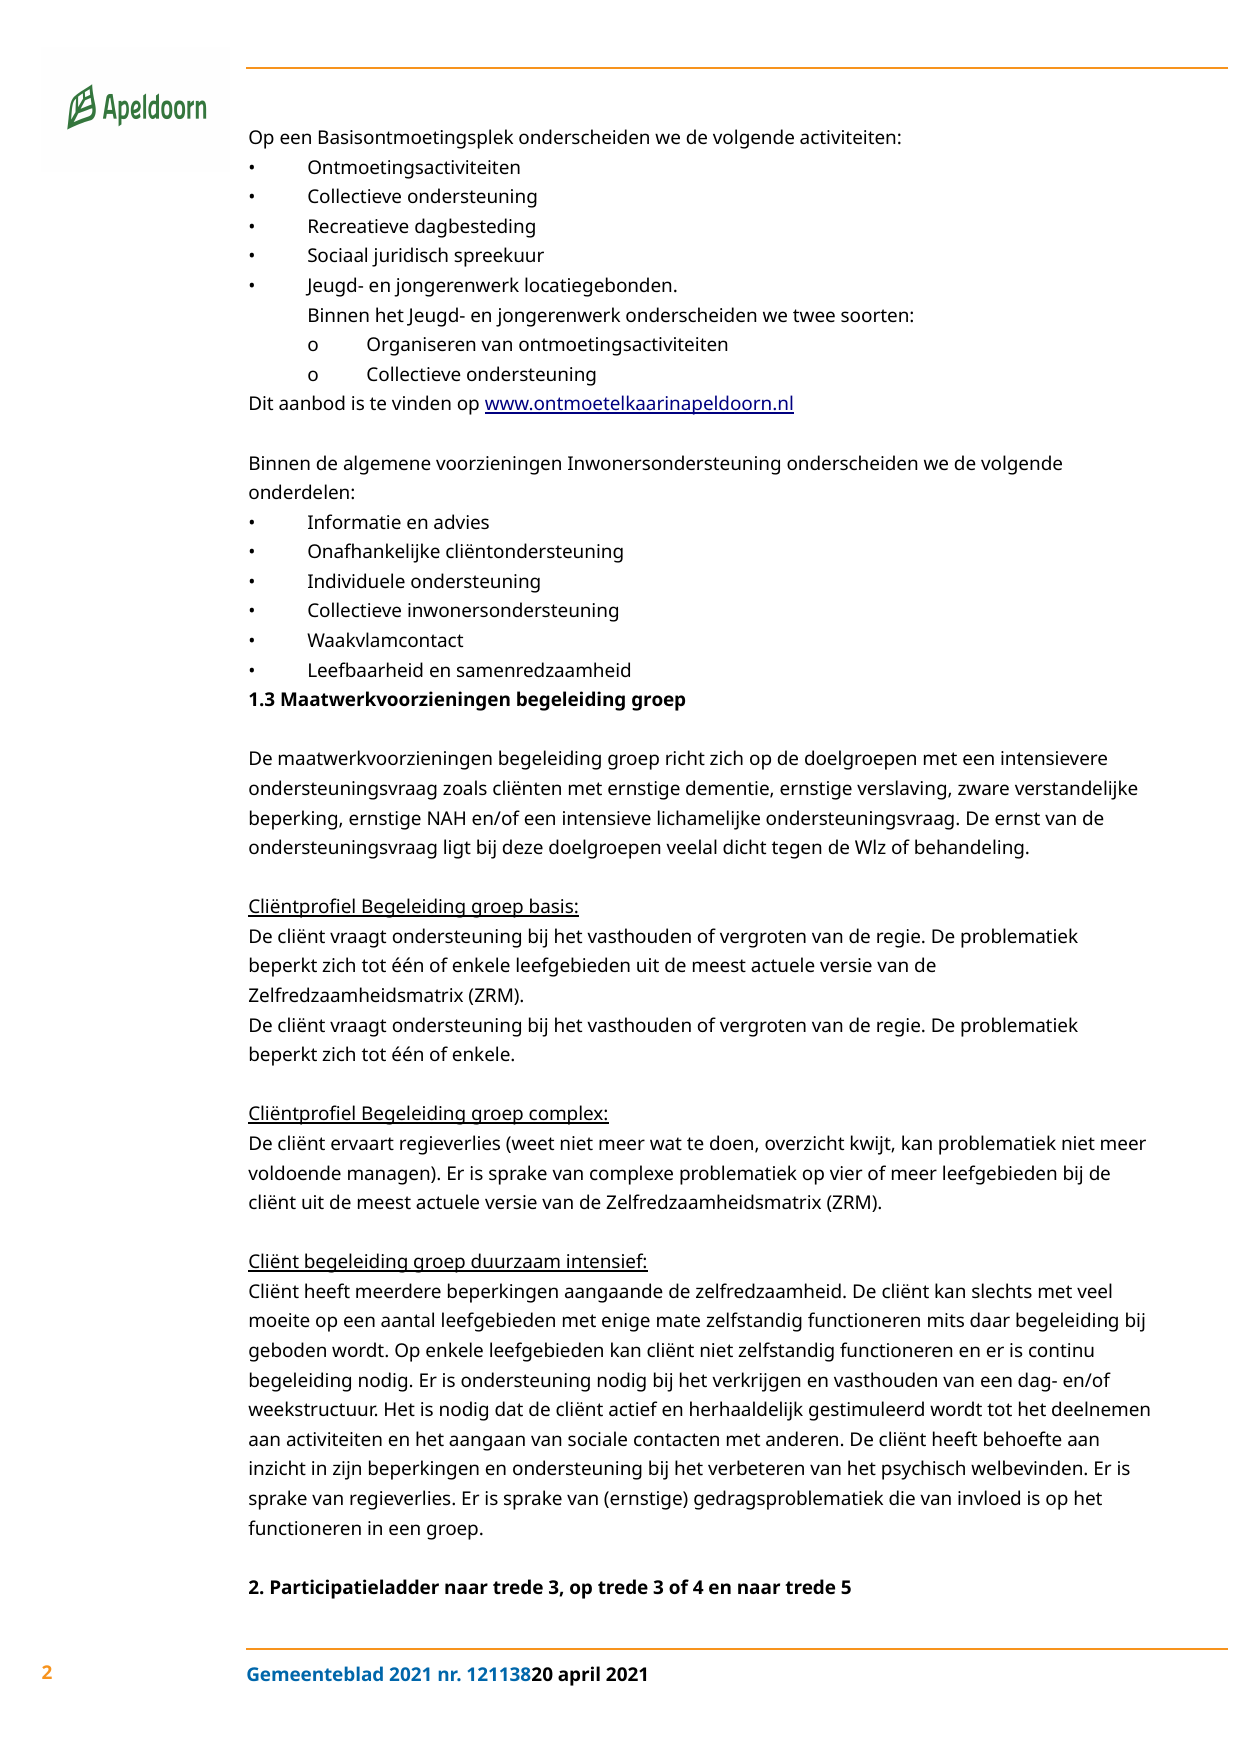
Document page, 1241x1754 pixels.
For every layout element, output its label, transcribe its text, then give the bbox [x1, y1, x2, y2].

list Sociaal juridisch spreekuur [248, 243, 1152, 268]
list Jeugd- en jongerenwerk locatiegebonden. [248, 272, 1152, 298]
list Leefbaarheid en samenredzaamheid [248, 657, 1152, 683]
text De cliënt ervaart regieverlies (weet niet meer wat te doen, overzicht kwijt, kan problematiek niet meer voldoende managen). Er is sprake van complexe problematiek op vier of meer leefgebieden bij de cliënt uit de meest actuele versie van de Zelfredzaamheidsmatrix (ZRM). [248, 1130, 1152, 1215]
list Binnen het Jeugd- en jongerenwerk onderscheiden we twee soorten: [248, 302, 1152, 328]
list Waakvlamcontact [248, 627, 1152, 653]
text Cliëntprofiel Begeleiding groep complex: [248, 1101, 1152, 1126]
text Cliëntprofiel Begeleiding groep basis: [248, 893, 1152, 919]
text Dit aanbod is te vinden op www.ontmoetelkaarinapeldoorn.nl [248, 391, 1152, 416]
list Individuele ondersteuning [248, 568, 1152, 594]
list Collectieve ondersteuning [248, 183, 1152, 209]
list Collectieve ondersteuning [307, 361, 1152, 387]
list Collectieve inwonersondersteuning [248, 598, 1152, 623]
text Cliënt heeft meerdere beperkingen aangaande de zelfredzaamheid. De cliënt kan slechts met veel moeite op een aantal leefgebieden met enige mate zelfstandig functioneren mits daar begeleiding bij geboden wordt. Op enkele leefgebieden kan cliënt niet zelfstandig functioneren en er is continu begeleiding nodig. Er is ondersteuning nodig bij het verkrijgen en vasthouden van een dag- en/of weekstructuur. Het is nodig dat de cliënt actief en herhaaldelijk gestimuleerd wordt tot het deelnemen aan activiteiten en het aangaan van sociale contacten met anderen. De cliënt heeft behoefte aan inzicht in zijn beperkingen en ondersteuning bij het verbeteren van het psychisch welbevinden. Er is sprake van regieverlies. Er is sprake van (ernstige) gedragsproblematiek die van invloed is op het functioneren in een groep. [248, 1278, 1152, 1541]
text 2. Participatieladder naar trede 3, op trede 3 of 4 en naar trede 5 [248, 1574, 1152, 1600]
text Op een Basisontmoetingsplek onderscheiden we de volgende activiteiten: [248, 124, 1152, 150]
list Recreatieve dagbesteding [248, 213, 1152, 239]
picture [41, 47, 231, 172]
text 1.3 Maatwerkvoorzieningen begeleiding groep [248, 686, 1152, 712]
text De cliënt vraagt ondersteuning bij het vasthouden of vergroten van de regie. De problematiek beperkt zich tot één of enkele leefgebieden uit de meest actuele versie van de Zelfredzaamheidsmatrix (ZRM). [248, 923, 1152, 1008]
list Onafhankelijke cliëntondersteuning [248, 538, 1152, 564]
list Ontmoetingsactiviteiten [248, 154, 1152, 180]
text Cliënt begeleiding groep duurzaam intensief: [248, 1248, 1152, 1274]
list Organiseren van ontmoetingsactiviteiten [307, 331, 1152, 357]
list Informatie en advies [248, 509, 1152, 535]
text Binnen de algemene voorzieningen Inwonersondersteuning onderscheiden we de volgende onderdelen: [248, 450, 1152, 505]
text De cliënt vraagt ondersteuning bij het vasthouden of vergroten van de regie. De problematiek beperkt zich tot één of enkele. [248, 1012, 1152, 1067]
text De maatwerkvoorzieningen begeleiding groep richt zich op de doelgroepen met een intensievere ondersteuningsvraag zoals cliënten met ernstige dementie, ernstige verslaving, zware verstandelijke beperking, ernstige NAH en/of een intensieve lichamelijke ondersteuningsvraag. De ernst van de ondersteuningsvraag ligt bij deze doelgroepen veelal dicht tegen de Wlz of behandeling. [248, 746, 1152, 860]
